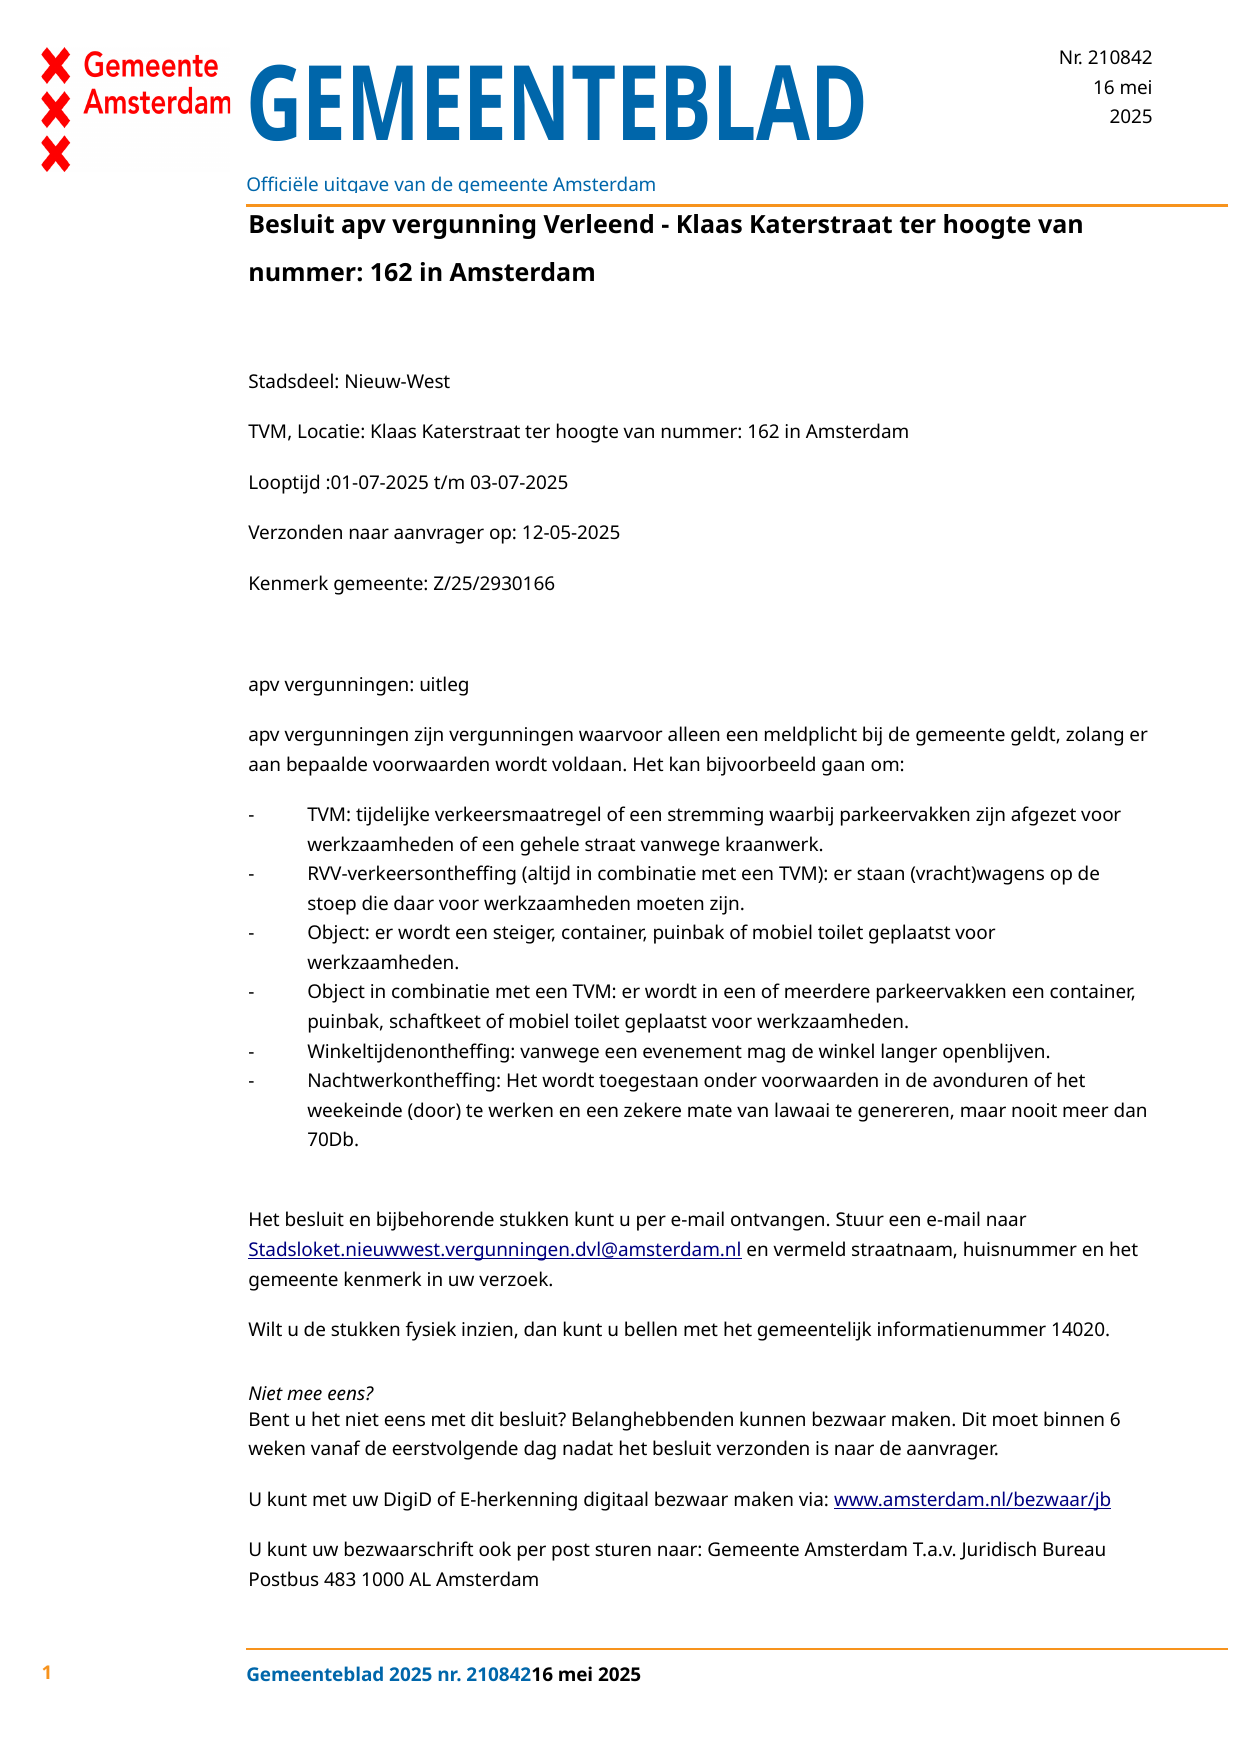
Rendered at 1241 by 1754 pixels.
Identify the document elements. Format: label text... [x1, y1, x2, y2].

text Besluit apv vergunning Verleend - Klaas Katerstraat ter hoogte van nummer: 162 in Amsterdam [248, 207, 1152, 288]
text Looptijd :01-07-2025 t/m 03-07-2025 [248, 469, 1152, 495]
text TVM, Locatie: Klaas Katerstraat ter hoogte van nummer: 162 in Amsterdam [248, 419, 1152, 444]
list Object in combinatie met een TVM: er wordt in een of meerdere parkeervakken een container, puinbak, schaftkeet of mobiel toilet geplaatst voor werkzaamheden. [248, 979, 1152, 1034]
text Niet mee eens? [248, 1380, 1152, 1406]
text Kenmerk gemeente: Z/25/2930166 [248, 570, 1152, 596]
text Stadsdeel: Nieuw-West [248, 368, 1152, 394]
text U kunt uw bezwaarschrift ook per post sturen naar: Gemeente Amsterdam T.a.v. Juridisch Bureau Postbus 483 1000 AL Amsterdam [248, 1536, 1152, 1592]
picture [41, 47, 231, 172]
text Verzonden naar aanvrager op: 12-05-2025 [248, 519, 1152, 545]
text U kunt met uw DigiD of E-herkenning digitaal bezwaar maken via: www.amsterdam.nl/bezwaar/jb [248, 1486, 1152, 1512]
list Object: er wordt een steiger, container, puinbak of mobiel toilet geplaatst voor werkzaamheden. [248, 919, 1152, 975]
list RVV-verkeersontheffing (altijd in combinatie met een TVM): er staan (vracht)wagens op de stoep die daar voor werkzaamheden moeten zijn. [248, 860, 1152, 916]
text apv vergunningen: uitleg [248, 671, 1152, 697]
list Nachtwerkontheffing: Het wordt toegestaan onder voorwaarden in de avonduren of het weekeinde (door) te werken en een zekere mate van lawaai te genereren, maar nooit meer dan 70Db. [248, 1067, 1152, 1152]
text Het besluit en bijbehorende stukken kunt u per e-mail ontvangen. Stuur een e-mail naar Stadsloket.nieuwwest.vergunningen.dvl@amsterdam.nl en vermeld straatnaam, huisnummer en het gemeente kenmerk in uw verzoek. [248, 1207, 1152, 1292]
list TVM: tijdelijke verkeersmaatregel of een stremming waarbij parkeervakken zijn afgezet voor werkzaamheden of een gehele straat vanwege kraanwerk. [248, 801, 1152, 857]
list Winkeltijdenontheffing: vanwege een evenement mag de winkel langer openblijven. [248, 1038, 1152, 1064]
text apv vergunningen zijn vergunningen waarvoor alleen een meldplicht bij de gemeente geldt, zolang er aan bepaalde voorwaarden wordt voldaan. Het kan bijvoorbeeld gaan om: [248, 721, 1152, 777]
text Wilt u de stukken fysiek inzien, dan kunt u bellen met het gemeentelijk informatienummer 14020. [248, 1316, 1152, 1342]
text Bent u het niet eens met dit besluit? Belanghebbenden kunnen bezwaar maken. Dit moet binnen 6 weken vanaf de eerstvolgende dag nadat het besluit verzonden is naar de aanvrager. [248, 1406, 1152, 1461]
